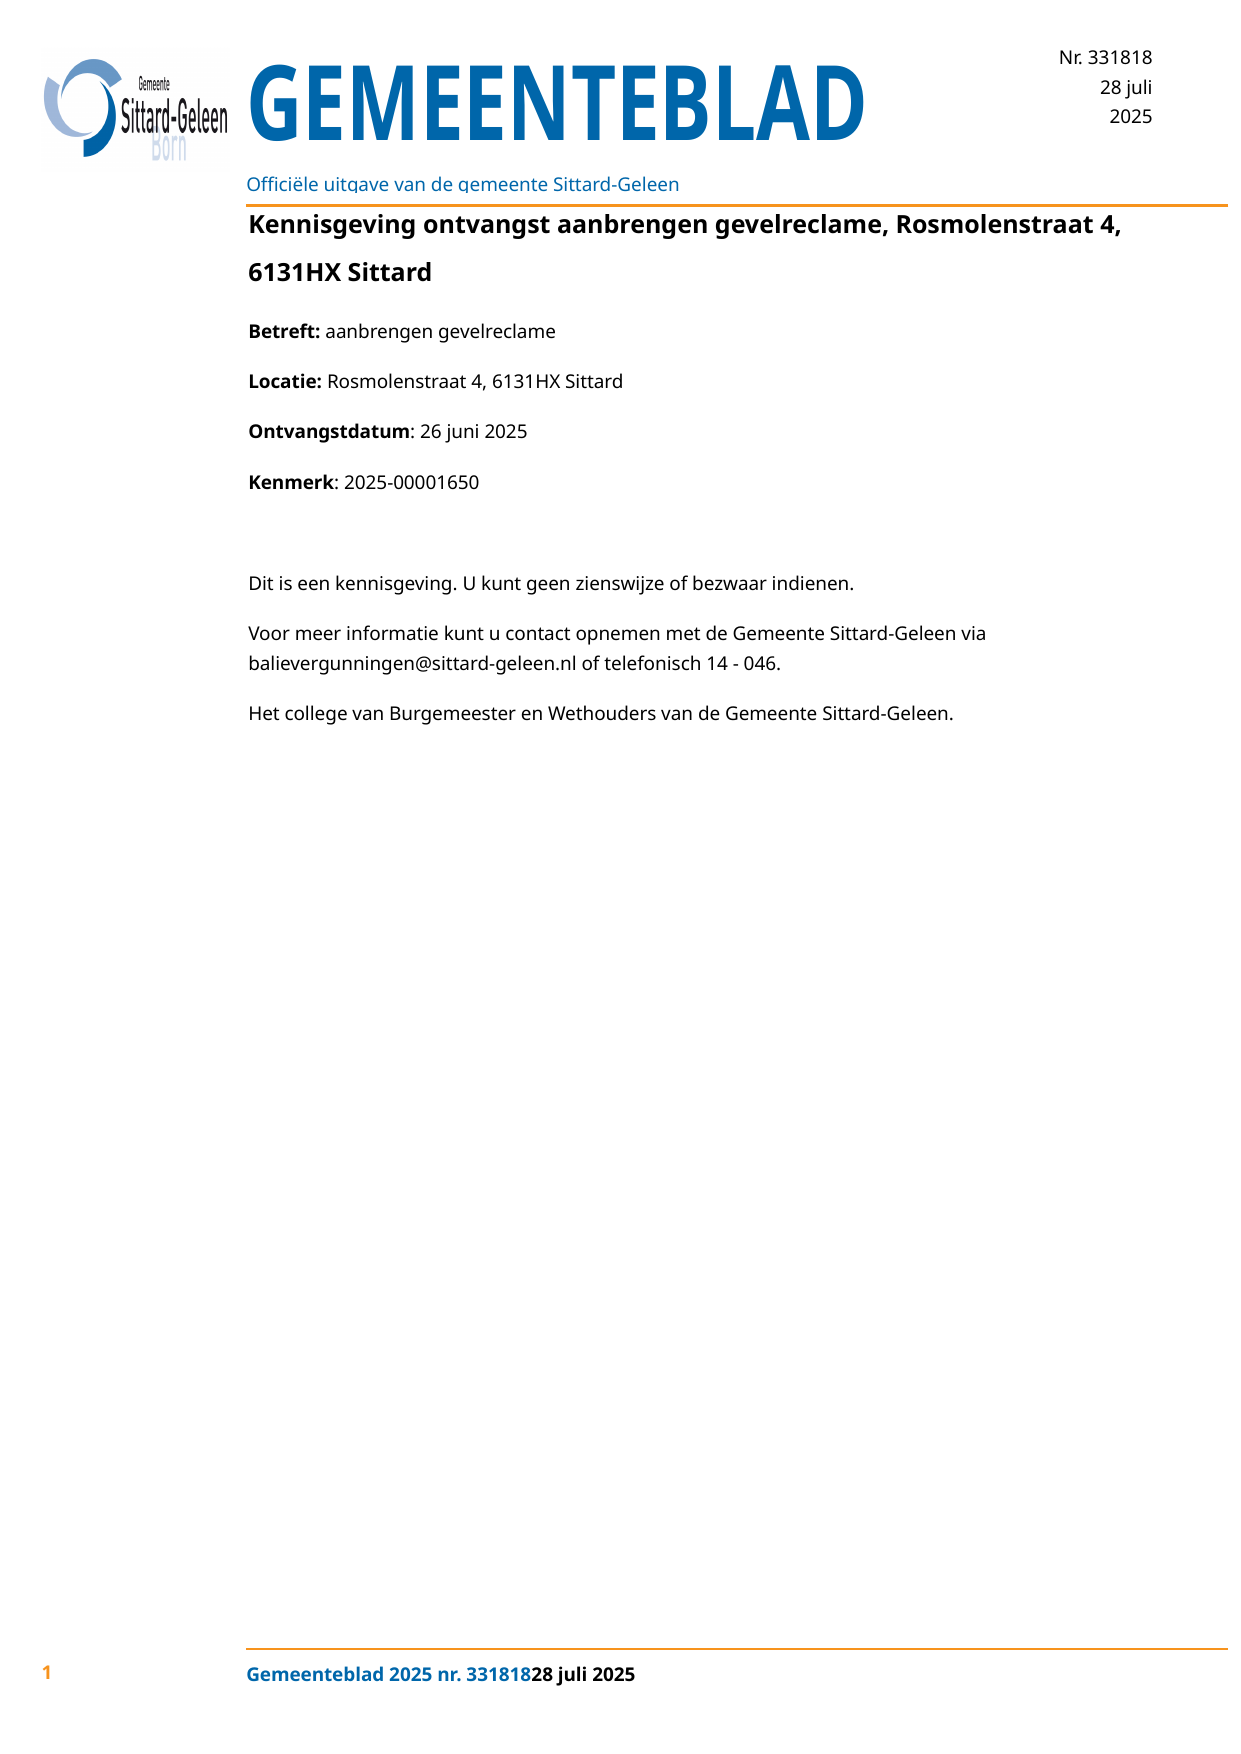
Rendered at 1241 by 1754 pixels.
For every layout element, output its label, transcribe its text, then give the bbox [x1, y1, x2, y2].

text Kenmerk: 2025-00001650 [248, 469, 1152, 495]
text Voor meer informatie kunt u contact opnemen met de Gemeente Sittard-Geleen via balievergunningen@sittard-geleen.nl of telefonisch 14 - 046. [248, 620, 1152, 676]
picture [41, 47, 231, 172]
text Locatie: Rosmolenstraat 4, 6131HX Sittard [248, 368, 1152, 394]
text Het college van Burgemeester en Wethouders van de Gemeente Sittard-Geleen. [248, 700, 1152, 726]
text Ontvangstdatum: 26 juni 2025 [248, 419, 1152, 444]
text Betreft: aanbrengen gevelreclame [248, 318, 1152, 344]
text Dit is een kennisgeving. U kunt geen zienswijze of bezwaar indienen. [248, 570, 1152, 596]
text Kennisgeving ontvangst aanbrengen gevelreclame, Rosmolenstraat 4, 6131HX Sittard [248, 207, 1152, 288]
